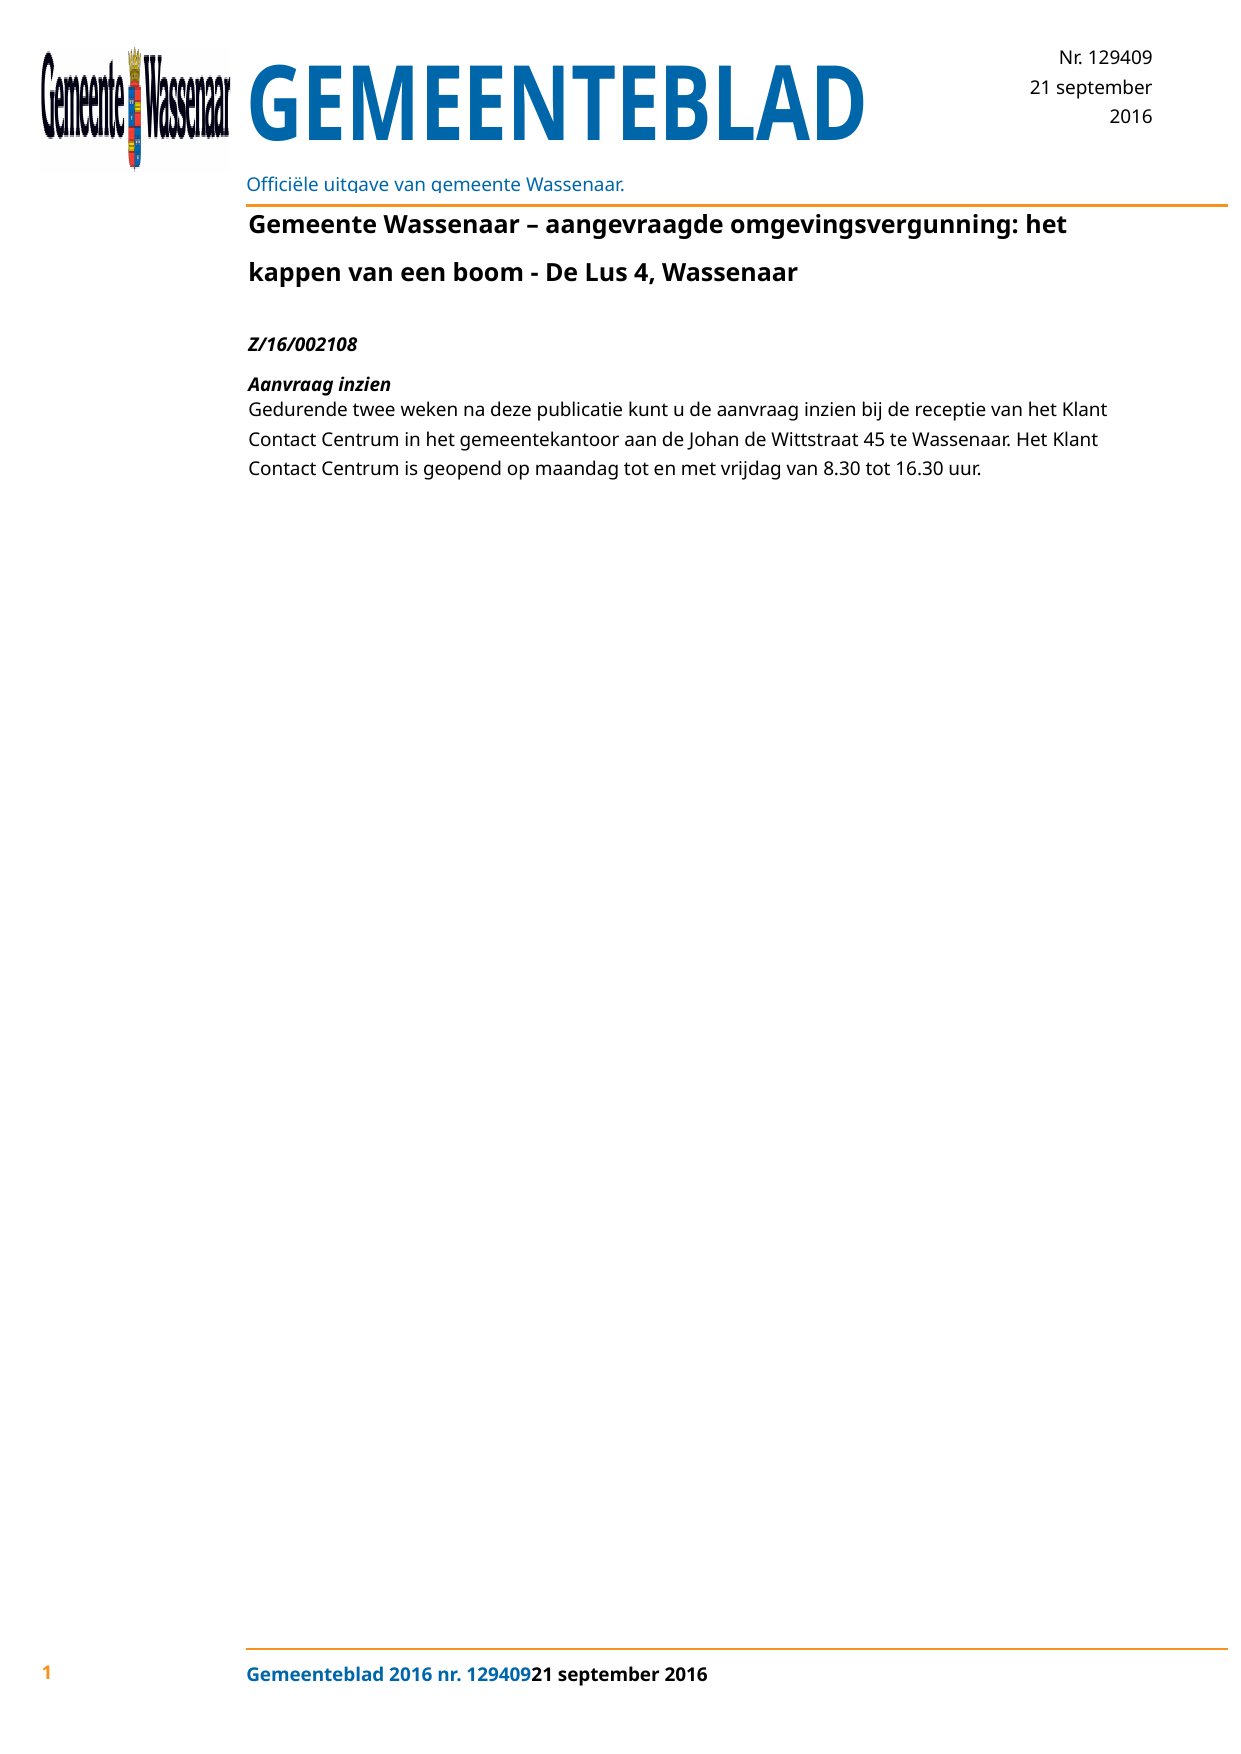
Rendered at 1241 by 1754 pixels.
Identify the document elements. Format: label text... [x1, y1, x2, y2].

text Aanvraag inzien [248, 371, 1152, 396]
text Z/16/002108 [248, 331, 1152, 357]
text Gedurende twee weken na deze publicatie kunt u de aanvraag inzien bij de receptie van het Klant Contact Centrum in het gemeentekantoor aan de Johan de Wittstraat 45 te Wassenaar. Het Klant Contact Centrum is geopend op maandag tot en met vrijdag van 8.30 tot 16.30 uur. [248, 396, 1152, 481]
picture [41, 47, 231, 172]
text Gemeente Wassenaar – aangevraagde omgevingsvergunning: het kappen van een boom - De Lus 4, Wassenaar [248, 207, 1152, 288]
